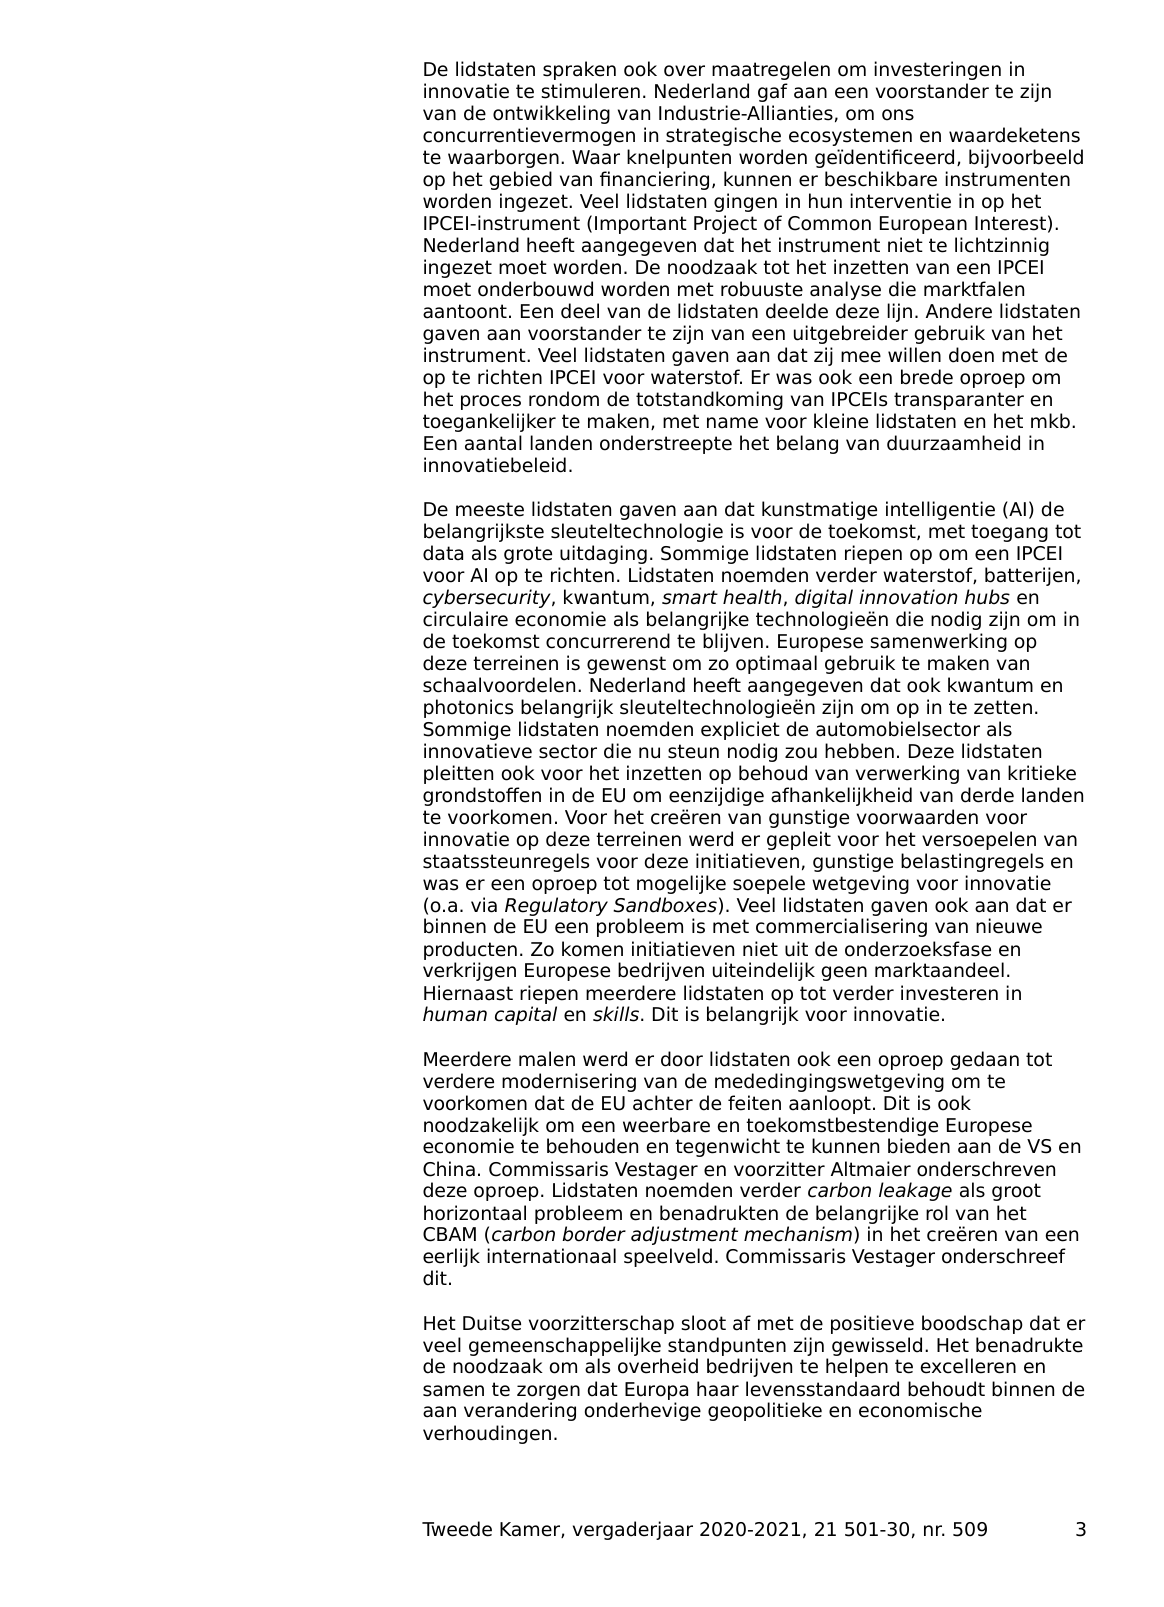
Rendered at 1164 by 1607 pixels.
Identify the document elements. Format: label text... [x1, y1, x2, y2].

text Meerdere malen werd er door lidstaten ook een oproep gedaan tot verdere modernisering van de mededingingswetgeving om te voorkomen dat de EU achter de feiten aanloopt. Dit is ook noodzakelijk om een weerbare en toekomstbestendige Europese economie te behouden en tegenwicht te kunnen bieden aan de VS en China. Commissaris Vestager en voorzitter Altmaier onderschreven deze oproep. Lidstaten noemden verder carbon leakage als groot horizontaal probleem en benadrukten de belangrijke rol van het CBAM (carbon border adjustment mechanism) in het creëren van een eerlijk internationaal speelveld. Commissaris Vestager onderschreef dit. [422, 1048, 1087, 1290]
text Het Duitse voorzitterschap sloot af met de positieve boodschap dat er veel gemeenschappelijke standpunten zijn gewisseld. Het benadrukte de noodzaak om als overheid bedrijven te helpen te excelleren en samen te zorgen dat Europa haar levensstandaard behoudt binnen de aan verandering onderhevige geopolitieke en economische verhoudingen. [422, 1312, 1087, 1444]
text De meeste lidstaten gaven aan dat kunstmatige intelligentie (AI) de belangrijkste sleuteltechnologie is voor de toekomst, met toegang tot data als grote uitdaging. Sommige lidstaten riepen op om een IPCEI voor AI op te richten. Lidstaten noemden verder waterstof, batterijen, cybersecurity, kwantum, smart health, digital innovation hubs en circulaire economie als belangrijke technologieën die nodig zijn om in de toekomst concurrerend te blijven. Europese samenwerking op deze terreinen is gewenst om zo optimaal gebruik te maken van schaalvoordelen. Nederland heeft aangegeven dat ook kwantum en photonics belangrijk sleuteltechnologieën zijn om op in te zetten. Sommige lidstaten noemden expliciet de automobielsector als innovatieve sector die nu steun nodig zou hebben. Deze lidstaten pleitten ook voor het inzetten op behoud van verwerking van kritieke grondstoffen in de EU om eenzijdige afhankelijkheid van derde landen te voorkomen. Voor het creëren van gunstige voorwaarden voor innovatie op deze terreinen werd er gepleit voor het versoepelen van staatssteunregels voor deze initiatieven, gunstige belastingregels en was er een oproep tot mogelijke soepele wetgeving voor innovatie (o.a. via Regulatory Sandboxes). Veel lidstaten gaven ook aan dat er binnen de EU een probleem is met commercialisering van nieuwe producten. Zo komen initiatieven niet uit de onderzoeksfase en verkrijgen Europese bedrijven uiteindelijk geen marktaandeel. Hiernaast riepen meerdere lidstaten op tot verder investeren in human capital en skills. Dit is belangrijk voor innovatie. [422, 499, 1087, 1026]
text De lidstaten spraken ook over maatregelen om investeringen in innovatie te stimuleren. Nederland gaf aan een voorstander te zijn van de ontwikkeling van Industrie-Allianties, om ons concurrentievermogen in strategische ecosystemen en waardeketens te waarborgen. Waar knelpunten worden geïdentificeerd, bijvoorbeeld op het gebied van financiering, kunnen er beschikbare instrumenten worden ingezet. Veel lidstaten gingen in hun interventie in op het IPCEI-instrument (Important Project of Common European Interest). Nederland heeft aangegeven dat het instrument niet te lichtzinnig ingezet moet worden. De noodzaak tot het inzetten van een IPCEI moet onderbouwd worden met robuuste analyse die marktfalen aantoont. Een deel van de lidstaten deelde deze lijn. Andere lidstaten gaven aan voorstander te zijn van een uitgebreider gebruik van het instrument. Veel lidstaten gaven aan dat zij mee willen doen met de op te richten IPCEI voor waterstof. Er was ook een brede oproep om het proces rondom de totstandkoming van IPCEIs transparanter en toegankelijker te maken, met name voor kleine lidstaten en het mkb. Een aantal landen onderstreepte het belang van duurzaamheid in innovatiebeleid. [422, 59, 1087, 477]
